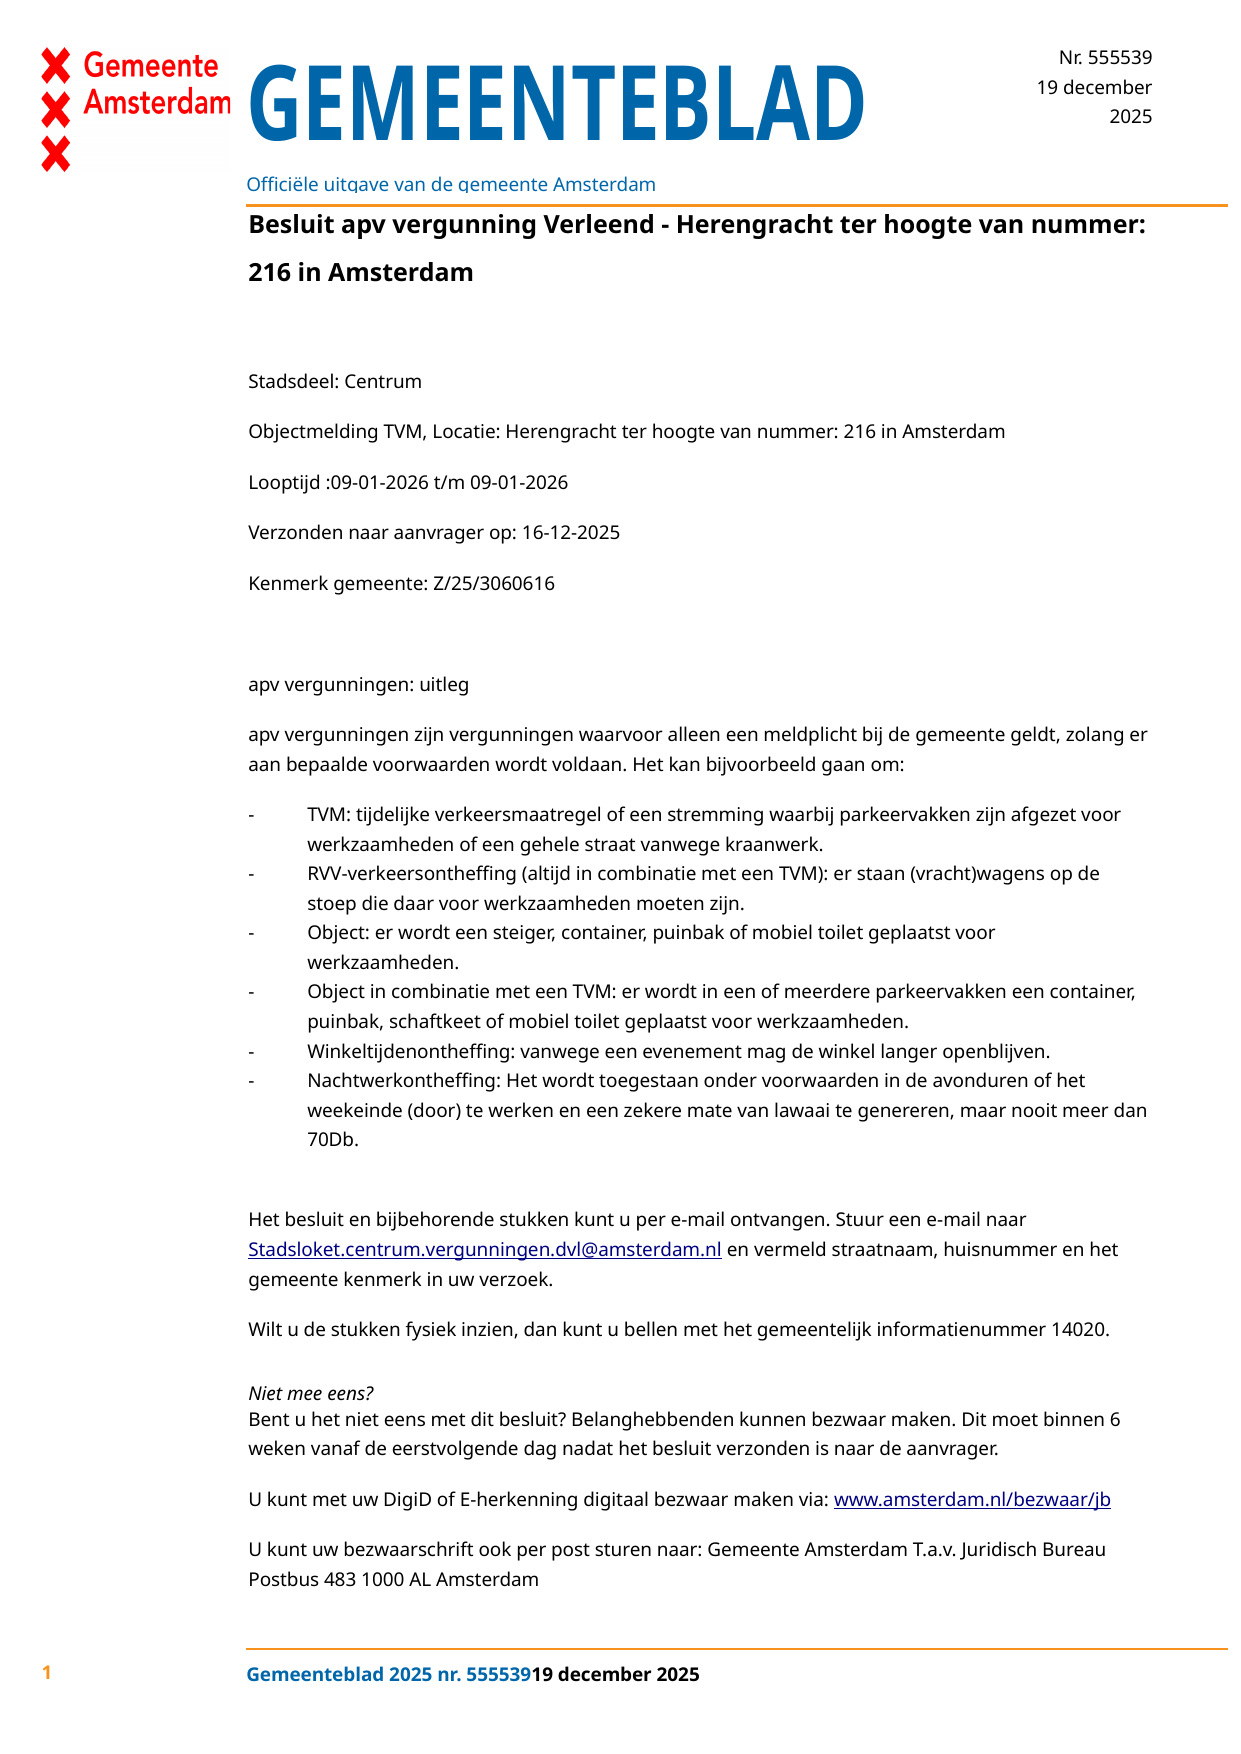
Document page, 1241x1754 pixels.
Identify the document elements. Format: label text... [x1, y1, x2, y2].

list TVM: tijdelijke verkeersmaatregel of een stremming waarbij parkeervakken zijn afgezet voor werkzaamheden of een gehele straat vanwege kraanwerk. [248, 801, 1152, 857]
text Niet mee eens? [248, 1380, 1152, 1406]
text Besluit apv vergunning Verleend - Herengracht ter hoogte van nummer: 216 in Amsterdam [248, 207, 1152, 288]
text Stadsdeel: Centrum [248, 368, 1152, 394]
text U kunt uw bezwaarschrift ook per post sturen naar: Gemeente Amsterdam T.a.v. Juridisch Bureau Postbus 483 1000 AL Amsterdam [248, 1536, 1152, 1592]
picture [41, 47, 231, 172]
list Winkeltijdenontheffing: vanwege een evenement mag de winkel langer openblijven. [248, 1038, 1152, 1064]
text apv vergunningen: uitleg [248, 671, 1152, 697]
text Kenmerk gemeente: Z/25/3060616 [248, 570, 1152, 596]
text U kunt met uw DigiD of E-herkenning digitaal bezwaar maken via: www.amsterdam.nl/bezwaar/jb [248, 1486, 1152, 1512]
text Objectmelding TVM, Locatie: Herengracht ter hoogte van nummer: 216 in Amsterdam [248, 419, 1152, 444]
list Object: er wordt een steiger, container, puinbak of mobiel toilet geplaatst voor werkzaamheden. [248, 919, 1152, 975]
list Nachtwerkontheffing: Het wordt toegestaan onder voorwaarden in de avonduren of het weekeinde (door) te werken en een zekere mate van lawaai te genereren, maar nooit meer dan 70Db. [248, 1067, 1152, 1152]
text Wilt u de stukken fysiek inzien, dan kunt u bellen met het gemeentelijk informatienummer 14020. [248, 1316, 1152, 1342]
list Object in combinatie met een TVM: er wordt in een of meerdere parkeervakken een container, puinbak, schaftkeet of mobiel toilet geplaatst voor werkzaamheden. [248, 979, 1152, 1034]
text Verzonden naar aanvrager op: 16-12-2025 [248, 519, 1152, 545]
text Het besluit en bijbehorende stukken kunt u per e-mail ontvangen. Stuur een e-mail naar Stadsloket.centrum.vergunningen.dvl@amsterdam.nl en vermeld straatnaam, huisnummer en het gemeente kenmerk in uw verzoek. [248, 1207, 1152, 1292]
text apv vergunningen zijn vergunningen waarvoor alleen een meldplicht bij de gemeente geldt, zolang er aan bepaalde voorwaarden wordt voldaan. Het kan bijvoorbeeld gaan om: [248, 721, 1152, 777]
list RVV-verkeersontheffing (altijd in combinatie met een TVM): er staan (vracht)wagens op de stoep die daar voor werkzaamheden moeten zijn. [248, 860, 1152, 916]
text Looptijd :09-01-2026 t/m 09-01-2026 [248, 469, 1152, 495]
text Bent u het niet eens met dit besluit? Belanghebbenden kunnen bezwaar maken. Dit moet binnen 6 weken vanaf de eerstvolgende dag nadat het besluit verzonden is naar de aanvrager. [248, 1406, 1152, 1461]
